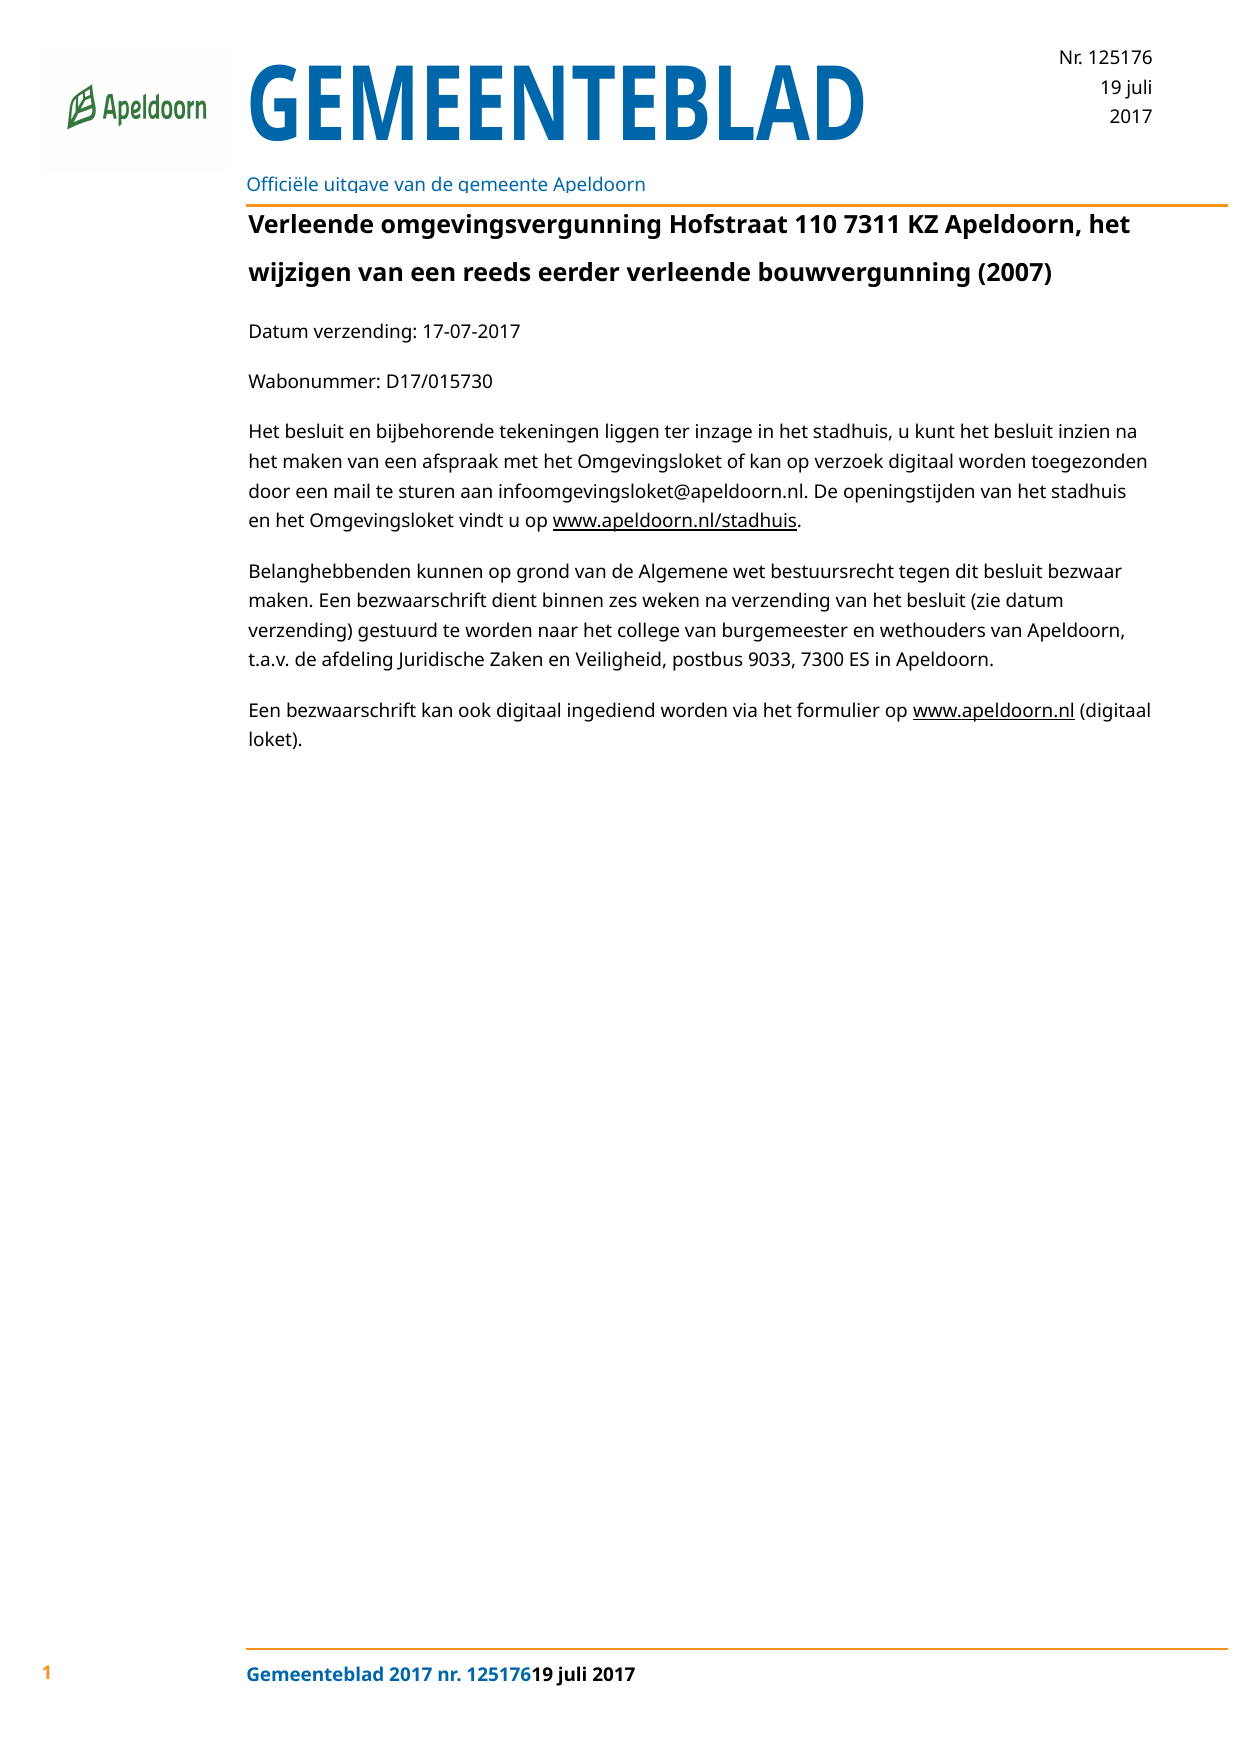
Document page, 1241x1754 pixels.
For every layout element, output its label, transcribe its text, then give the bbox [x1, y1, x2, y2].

text Belanghebbenden kunnen op grond van de Algemene wet bestuursrecht tegen dit besluit bezwaar maken. Een bezwaarschrift dient binnen zes weken na verzending van het besluit (zie datum verzending) gestuurd te worden naar het college van burgemeester en wethouders van Apeldoorn, t.a.v. de afdeling Juridische Zaken en Veiligheid, postbus 9033, 7300 ES in Apeldoorn. [248, 558, 1152, 672]
text Het besluit en bijbehorende tekeningen liggen ter inzage in het stadhuis, u kunt het besluit inzien na het maken van een afspraak met het Omgevingsloket of kan op verzoek digitaal worden toegezonden door een mail te sturen aan infoomgevingsloket@apeldoorn.nl. De openingstijden van het stadhuis en het Omgevingsloket vindt u op www.apeldoorn.nl/stadhuis. [248, 419, 1152, 533]
picture [41, 47, 231, 172]
text Datum verzending: 17-07-2017 [248, 318, 1152, 344]
text Wabonummer: D17/015730 [248, 368, 1152, 394]
text Een bezwaarschrift kan ook digitaal ingediend worden via het formulier op www.apeldoorn.nl (digitaal loket). [248, 697, 1152, 752]
text Verleende omgevingsvergunning Hofstraat 110 7311 KZ Apeldoorn, het wijzigen van een reeds eerder verleende bouwvergunning (2007) [248, 207, 1152, 288]
